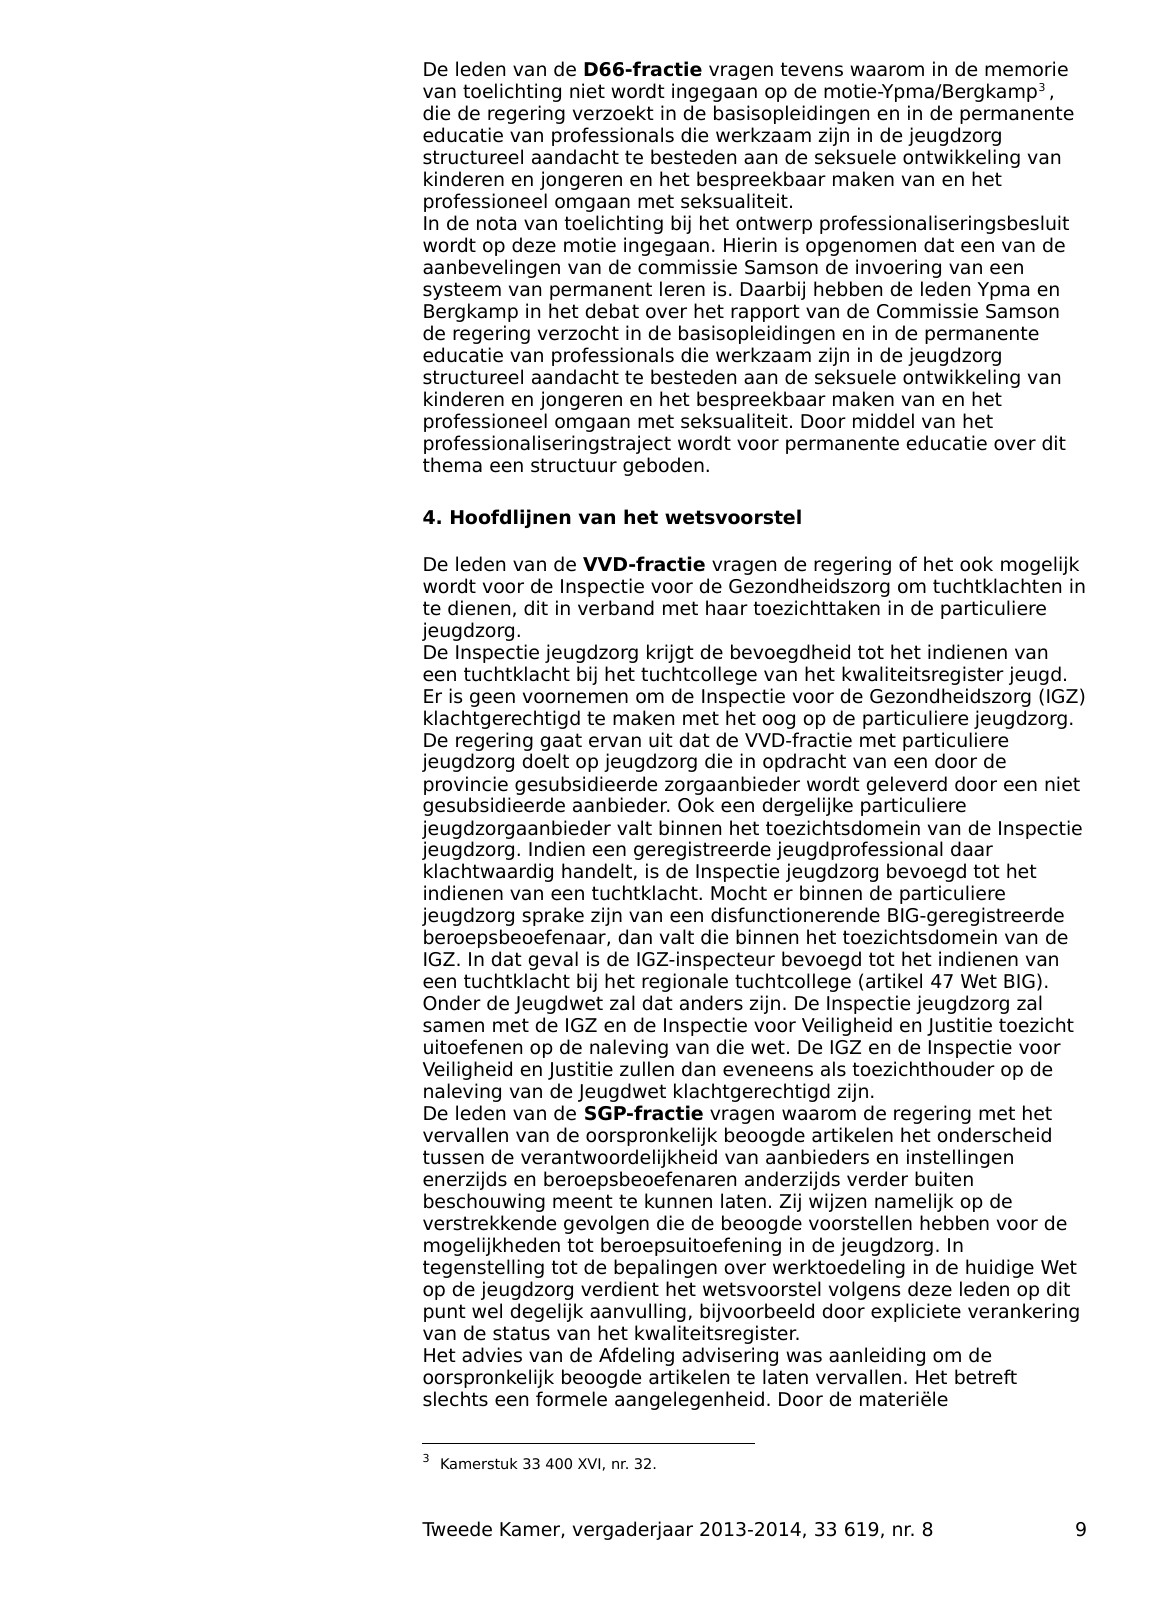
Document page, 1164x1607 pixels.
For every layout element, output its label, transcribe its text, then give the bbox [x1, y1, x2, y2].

text Het advies van de Afdeling advisering was aanleiding om de oorspronkelijk beoogde artikelen te laten vervallen. Het betreft slechts een formele aangelegenheid. Door de materiële [422, 1345, 1087, 1411]
text Kamerstuk 33 400 XVI, nr. 32. [422, 1452, 1087, 1474]
text In de nota van toelichting bij het ontwerp professionaliseringsbesluit wordt op deze motie ingegaan. Hierin is opgenomen dat een van de aanbevelingen van de commissie Samson de invoering van een systeem van permanent leren is. Daarbij hebben de leden Ypma en Bergkamp in het debat over het rapport van de Commissie Samson de regering verzocht in de basisopleidingen en in de permanente educatie van professionals die werkzaam zijn in de jeugdzorg structureel aandacht te besteden aan de seksuele ontwikkeling van kinderen en jongeren en het bespreekbaar maken van en het professioneel omgaan met seksualiteit. Door middel van het professionaliseringstraject wordt voor permanente educatie over dit thema een structuur geboden. [422, 213, 1087, 477]
subtitle 4. Hoofdlijnen van het wetsvoorstel [422, 507, 1087, 529]
text De leden van de D66-fractie vragen tevens waarom in de memorie van toelichting niet wordt ingegaan op de motie-Ypma/Bergkamp, die de regering verzoekt in de basisopleidingen en in de permanente educatie van professionals die werkzaam zijn in de jeugdzorg structureel aandacht te besteden aan de seksuele ontwikkeling van kinderen en jongeren en het bespreekbaar maken van en het professioneel omgaan met seksualiteit. [422, 59, 1087, 213]
text De Inspectie jeugdzorg krijgt de bevoegdheid tot het indienen van een tuchtklacht bij het tuchtcollege van het kwaliteitsregister jeugd. Er is geen voornemen om de Inspectie voor de Gezondheidszorg (IGZ) klachtgerechtigd te maken met het oog op de particuliere jeugdzorg. De regering gaat ervan uit dat de VVD-fractie met particuliere jeugdzorg doelt op jeugdzorg die in opdracht van een door de provincie gesubsidieerde zorgaanbieder wordt geleverd door een niet gesubsidieerde aanbieder. Ook een dergelijke particuliere jeugdzorgaanbieder valt binnen het toezichtsdomein van de Inspectie jeugdzorg. Indien een geregistreerde jeugdprofessional daar klachtwaardig handelt, is de Inspectie jeugdzorg bevoegd tot het indienen van een tuchtklacht. Mocht er binnen de particuliere jeugdzorg sprake zijn van een disfunctionerende BIG-geregistreerde beroepsbeoefenaar, dan valt die binnen het toezichtsdomein van de IGZ. In dat geval is de IGZ-inspecteur bevoegd tot het indienen van een tuchtklacht bij het regionale tuchtcollege (artikel 47 Wet BIG). [422, 642, 1087, 993]
text De leden van de VVD-fractie vragen de regering of het ook mogelijk wordt voor de Inspectie voor de Gezondheidszorg om tuchtklachten in te dienen, dit in verband met haar toezichttaken in de particuliere jeugdzorg. [422, 554, 1087, 642]
text De leden van de SGP-fractie vragen waarom de regering met het vervallen van de oorspronkelijk beoogde artikelen het onderscheid tussen de verantwoordelijkheid van aanbieders en instellingen enerzijds en beroepsbeoefenaren anderzijds verder buiten beschouwing meent te kunnen laten. Zij wijzen namelijk op de verstrekkende gevolgen die de beoogde voorstellen hebben voor de mogelijkheden tot beroepsuitoefening in de jeugdzorg. In tegenstelling tot de bepalingen over werktoedeling in de huidige Wet op de jeugdzorg verdient het wetsvoorstel volgens deze leden op dit punt wel degelijk aanvulling, bijvoorbeeld door expliciete verankering van de status van het kwaliteitsregister. [422, 1103, 1087, 1345]
text Onder de Jeugdwet zal dat anders zijn. De Inspectie jeugdzorg zal samen met de IGZ en de Inspectie voor Veiligheid en Justitie toezicht uitoefenen op de naleving van die wet. De IGZ en de Inspectie voor Veiligheid en Justitie zullen dan eveneens als toezichthouder op de naleving van de Jeugdwet klachtgerechtigd zijn. [422, 993, 1087, 1103]
